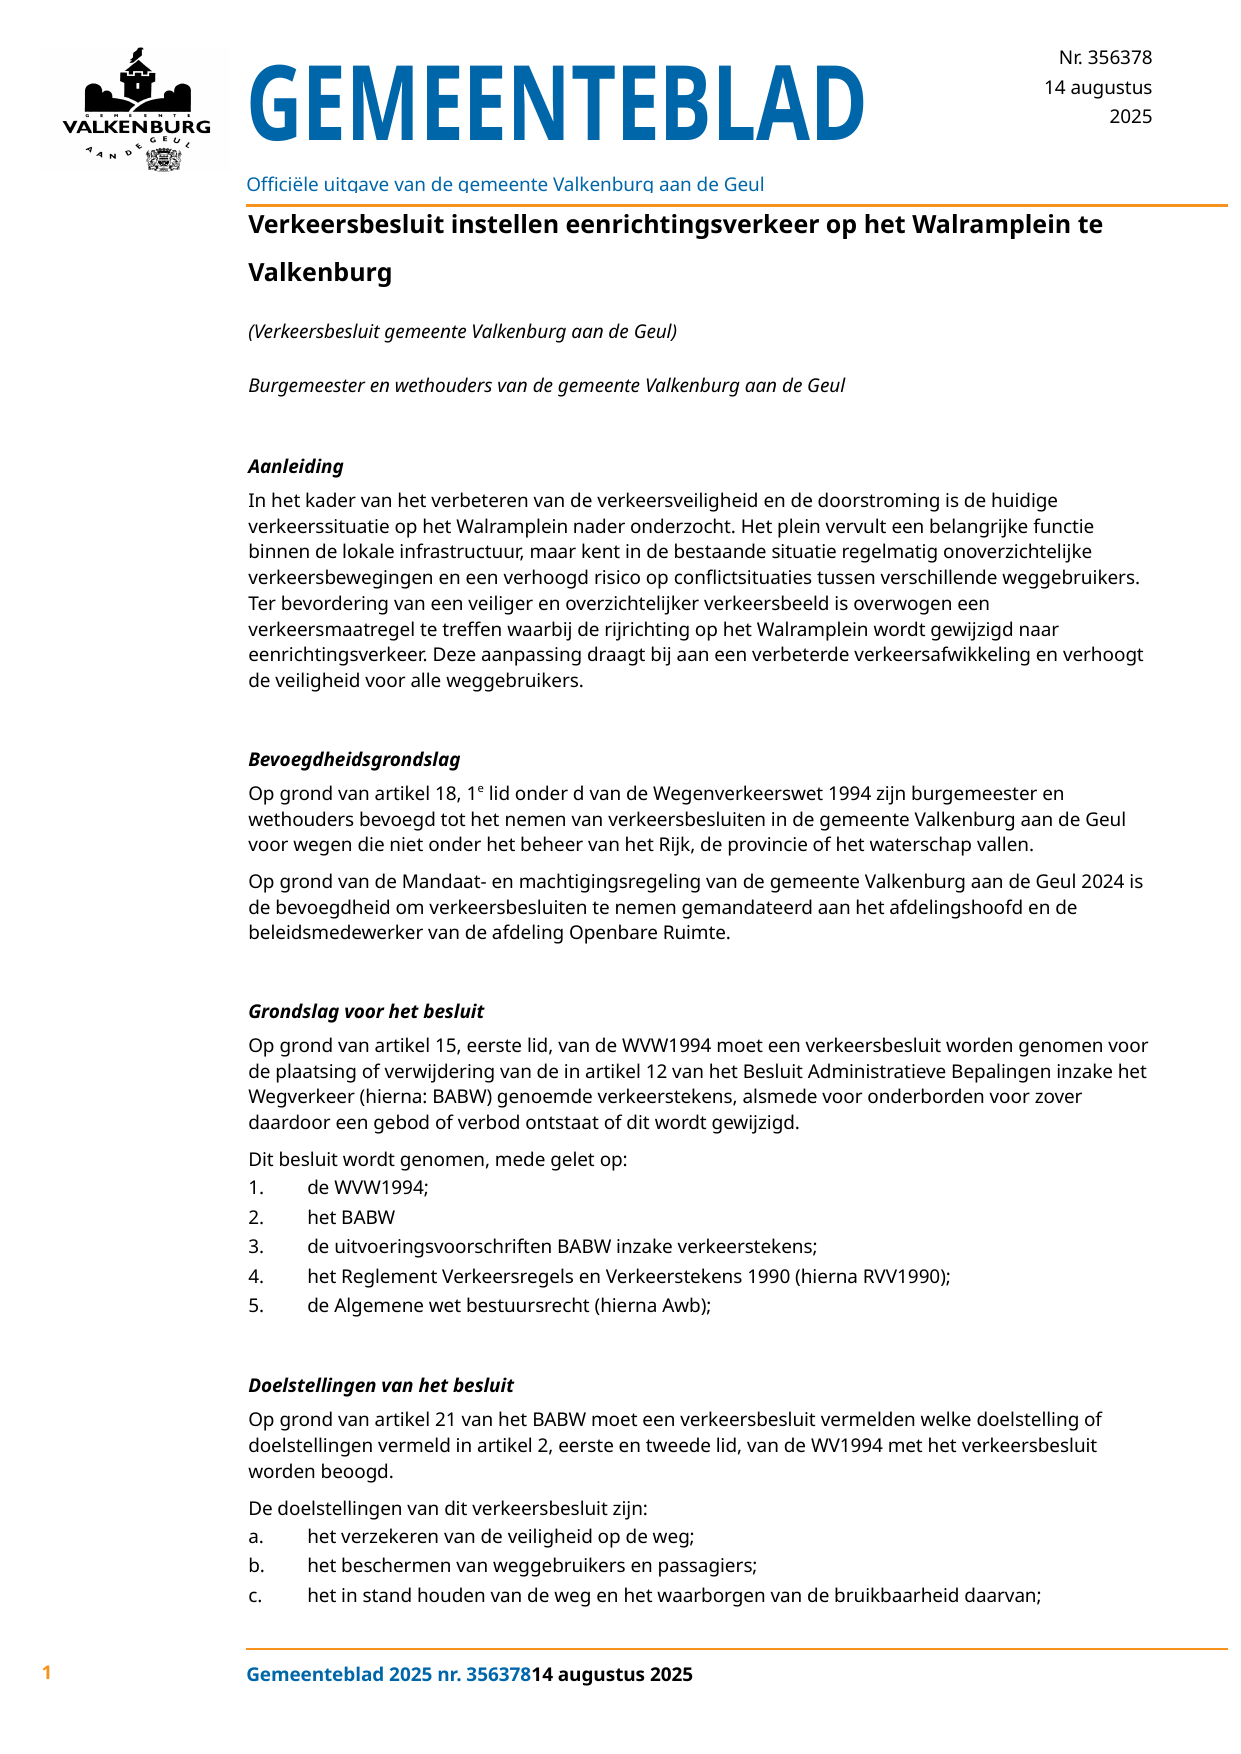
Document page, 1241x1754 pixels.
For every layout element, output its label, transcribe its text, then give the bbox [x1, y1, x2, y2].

text De doelstellingen van dit verkeersbesluit zijn: [248, 1495, 1152, 1520]
list de WVW1994; [248, 1174, 1152, 1200]
list de Algemene wet bestuursrecht (hierna Awb); [248, 1293, 1152, 1318]
text Op grond van artikel 18, 1e lid onder d van de Wegenverkeerswet 1994 zijn burgemeester en wethouders bevoegd tot het nemen van verkeersbesluiten in de gemeente Valkenburg aan de Geul voor wegen die niet onder het beheer van het Rijk, de provincie of het waterschap vallen. [248, 780, 1152, 857]
text Dit besluit wordt genomen, mede gelet op: [248, 1146, 1152, 1172]
text Burgemeester en wethouders van de gemeente Valkenburg aan de Geul [248, 372, 1152, 398]
text Verkeersbesluit instellen eenrichtingsverkeer op het Walramplein te Valkenburg [248, 207, 1152, 288]
list het in stand houden van de weg en het waarborgen van de bruikbaarheid daarvan; [248, 1582, 1152, 1608]
list het BABW [248, 1204, 1152, 1230]
text Aanleiding [248, 453, 1152, 479]
list het verzekeren van de veiligheid op de weg; [248, 1523, 1152, 1549]
list de uitvoeringsvoorschriften BABW inzake verkeerstekens; [248, 1233, 1152, 1259]
text Grondslag voor het besluit [248, 998, 1152, 1024]
text (Verkeersbesluit gemeente Valkenburg aan de Geul) [248, 318, 1152, 344]
picture [41, 47, 231, 172]
text Op grond van de Mandaat- en machtigingsregeling van de gemeente Valkenburg aan de Geul 2024 is de bevoegdheid om verkeersbesluiten te nemen gemandateerd aan het afdelingshoofd en de beleidsmedewerker van de afdeling Openbare Ruimte. [248, 868, 1152, 945]
text Op grond van artikel 21 van het BABW moet een verkeersbesluit vermelden welke doelstelling of doelstellingen vermeld in artikel 2, eerste en tweede lid, van de WV1994 met het verkeersbesluit worden beoogd. [248, 1407, 1152, 1484]
text In het kader van het verbeteren van de verkeersveiligheid en de doorstroming is de huidige verkeerssituatie op het Walramplein nader onderzocht. Het plein vervult een belangrijke functie binnen de lokale infrastructuur, maar kent in de bestaande situatie regelmatig onoverzichtelijke verkeersbewegingen en een verhoogd risico op conflictsituaties tussen verschillende weggebruikers. Ter bevordering van een veiliger en overzichtelijker verkeersbeeld is overwogen een verkeersmaatregel te treffen waarbij de rijrichting op het Walramplein wordt gewijzigd naar eenrichtingsverkeer. Deze aanpassing draagt bij aan een verbeterde verkeersafwikkeling en verhoogt de veiligheid voor alle weggebruikers. [248, 487, 1152, 693]
text Bevoegdheidsgrondslag [248, 746, 1152, 772]
list het beschermen van weggebruikers en passagiers; [248, 1553, 1152, 1578]
text Op grond van artikel 15, eerste lid, van de WVW1994 moet een verkeersbesluit worden genomen voor de plaatsing of verwijdering van de in artikel 12 van het Besluit Administratieve Bepalingen inzake het Wegverkeer (hierna: BABW) genoemde verkeerstekens, alsmede voor onderborden voor zover daardoor een gebod of verbod ontstaat of dit wordt gewijzigd. [248, 1032, 1152, 1135]
list het Reglement Verkeersregels en Verkeerstekens 1990 (hierna RVV1990); [248, 1263, 1152, 1289]
text Doelstellingen van het besluit [248, 1372, 1152, 1398]
